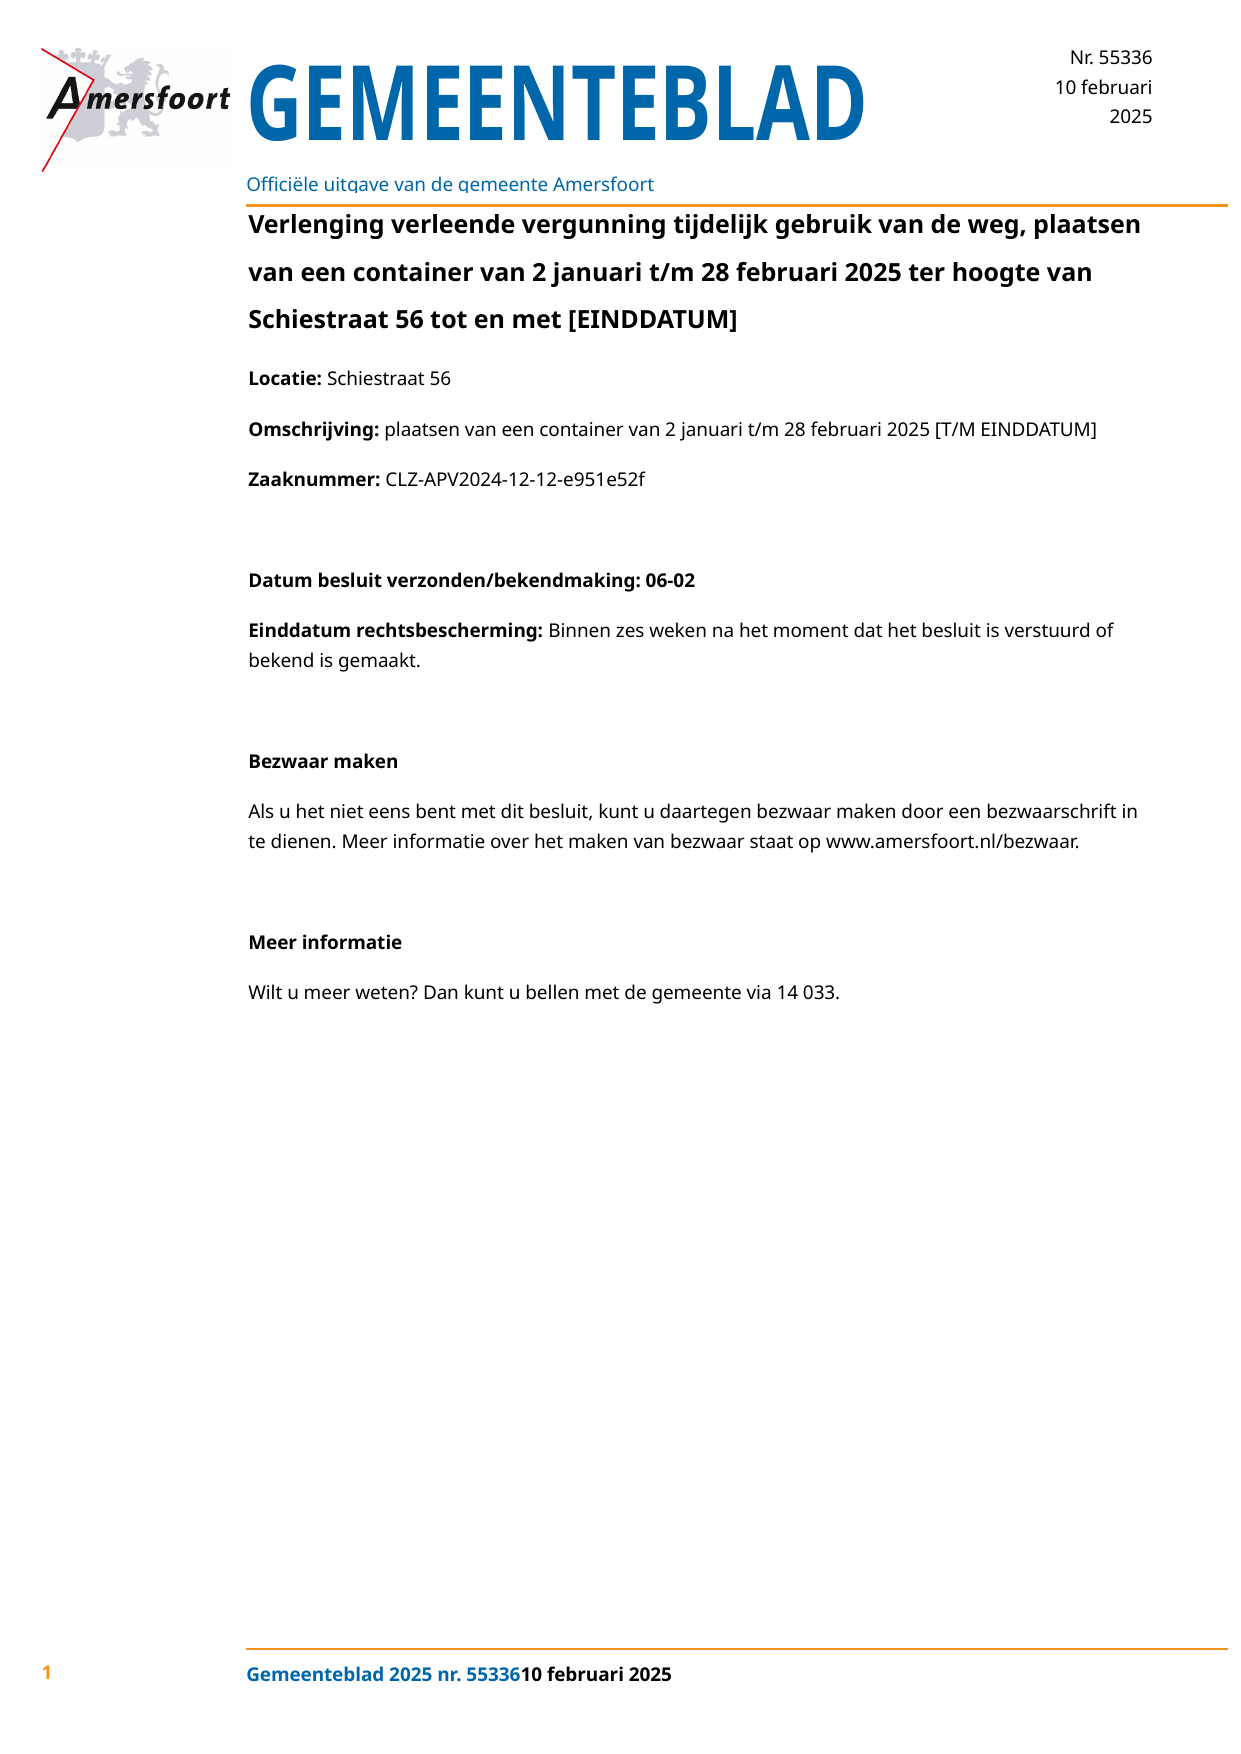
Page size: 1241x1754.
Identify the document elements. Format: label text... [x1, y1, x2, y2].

text Meer informatie [248, 929, 1152, 954]
picture [41, 47, 231, 172]
text Wilt u meer weten? Dan kunt u bellen met de gemeente via 14 033. [248, 979, 1152, 1005]
text Zaaknummer: CLZ-APV2024-12-12-e951e52f [248, 466, 1152, 492]
text Verlenging verleende vergunning tijdelijk gebruik van de weg, plaatsen van een container van 2 januari t/m 28 februari 2025 ter hoogte van Schiestraat 56 tot en met [EINDDATUM] [248, 207, 1152, 336]
text Einddatum rechtsbescherming: Binnen zes weken na het moment dat het besluit is verstuurd of bekend is gemaakt. [248, 618, 1152, 673]
text Datum besluit verzonden/bekendmaking: 06-02 [248, 567, 1152, 593]
text Locatie: Schiestraat 56 [248, 366, 1152, 391]
text Bezwaar maken [248, 748, 1152, 774]
text Als u het niet eens bent met dit besluit, kunt u daartegen bezwaar maken door een bezwaarschrift in te dienen. Meer informatie over het maken van bezwaar staat op www.amersfoort.nl/bezwaar. [248, 798, 1152, 854]
text Omschrijving: plaatsen van een container van 2 januari t/m 28 februari 2025 [T/M EINDDATUM] [248, 416, 1152, 442]
